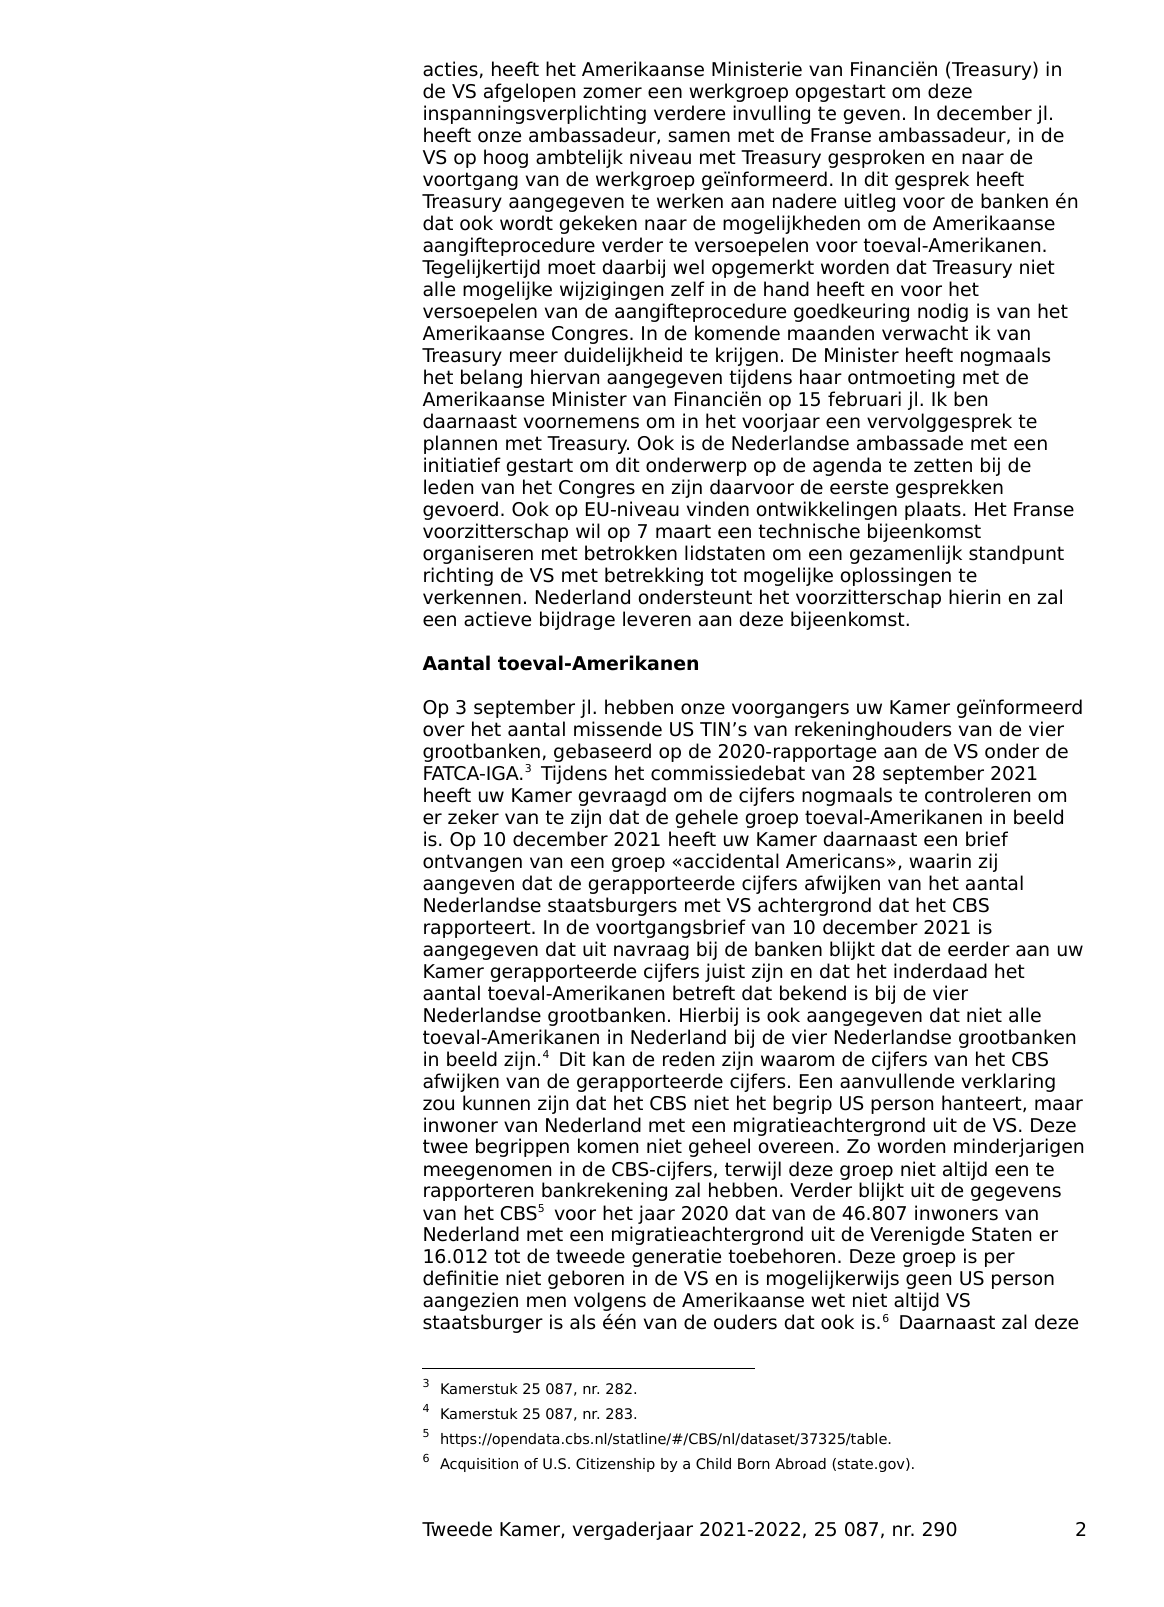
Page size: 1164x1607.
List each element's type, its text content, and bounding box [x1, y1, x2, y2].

text acties, heeft het Amerikaanse Ministerie van Financiën (Treasury) in de VS afgelopen zomer een werkgroep opgestart om deze inspanningsverplichting verdere invulling te geven. In december jl. heeft onze ambassadeur, samen met de Franse ambassadeur, in de VS op hoog ambtelijk niveau met Treasury gesproken en naar de voortgang van de werkgroep geïnformeerd. In dit gesprek heeft Treasury aangegeven te werken aan nadere uitleg voor de banken én dat ook wordt gekeken naar de mogelijkheden om de Amerikaanse aangifteprocedure verder te versoepelen voor toeval-Amerikanen. Tegelijkertijd moet daarbij wel opgemerkt worden dat Treasury niet alle mogelijke wijzigingen zelf in de hand heeft en voor het versoepelen van de aangifteprocedure goedkeuring nodig is van het Amerikaanse Congres. In de komende maanden verwacht ik van Treasury meer duidelijkheid te krijgen. De Minister heeft nogmaals het belang hiervan aangegeven tijdens haar ontmoeting met de Amerikaanse Minister van Financiën op 15 februari jl. Ik ben daarnaast voornemens om in het voorjaar een vervolggesprek te plannen met Treasury. Ook is de Nederlandse ambassade met een initiatief gestart om dit onderwerp op de agenda te zetten bij de leden van het Congres en zijn daarvoor de eerste gesprekken gevoerd. Ook op EU-niveau vinden ontwikkelingen plaats. Het Franse voorzitterschap wil op 7 maart een technische bijeenkomst organiseren met betrokken lidstaten om een gezamenlijk standpunt richting de VS met betrekking tot mogelijke oplossingen te verkennen. Nederland ondersteunt het voorzitterschap hierin en zal een actieve bijdrage leveren aan deze bijeenkomst. [422, 59, 1087, 631]
text Acquisition of U.S. Citizenship by a Child Born Abroad (state.gov). [422, 1452, 1087, 1474]
text Kamerstuk 25 087, nr. 283. [422, 1402, 1087, 1424]
text Kamerstuk 25 087, nr. 282. [422, 1377, 1087, 1399]
subtitle Aantal toeval-Amerikanen [422, 653, 1087, 675]
text Op 3 september jl. hebben onze voorgangers uw Kamer geïnformeerd over het aantal missende US TIN’s van rekeninghouders van de vier grootbanken, gebaseerd op de 2020-rapportage aan de VS onder de FATCA-IGA. Tijdens het commissiedebat van 28 september 2021 heeft uw Kamer gevraagd om de cijfers nogmaals te controleren om er zeker van te zijn dat de gehele groep toeval-Amerikanen in beeld is. Op 10 december 2021 heeft uw Kamer daarnaast een brief ontvangen van een groep «accidental Americans», waarin zij aangeven dat de gerapporteerde cijfers afwijken van het aantal Nederlandse staatsburgers met VS achtergrond dat het CBS rapporteert. In de voortgangsbrief van 10 december 2021 is aangegeven dat uit navraag bij de banken blijkt dat de eerder aan uw Kamer gerapporteerde cijfers juist zijn en dat het inderdaad het aantal toeval-Amerikanen betreft dat bekend is bij de vier Nederlandse grootbanken. Hierbij is ook aangegeven dat niet alle toeval-Amerikanen in Nederland bij de vier Nederlandse grootbanken in beeld zijn. Dit kan de reden zijn waarom de cijfers van het CBS afwijken van de gerapporteerde cijfers. Een aanvullende verklaring zou kunnen zijn dat het CBS niet het begrip US person hanteert, maar inwoner van Nederland met een migratieachtergrond uit de VS. Deze twee begrippen komen niet geheel overeen. Zo worden minderjarigen meegenomen in de CBS-cijfers, terwijl deze groep niet altijd een te rapporteren bankrekening zal hebben. Verder blijkt uit de gegevens van het CBS voor het jaar 2020 dat van de 46.807 inwoners van Nederland met een migratieachtergrond uit de Verenigde Staten er 16.012 tot de tweede generatie toebehoren. Deze groep is per definitie niet geboren in de VS en is mogelijkerwijs geen US person aangezien men volgens de Amerikaanse wet niet altijd VS staatsburger is als één van de ouders dat ook is. Daarnaast zal deze [422, 697, 1087, 1334]
text https://opendata.cbs.nl/statline/#/CBS/nl/dataset/37325/table. [422, 1427, 1087, 1449]
